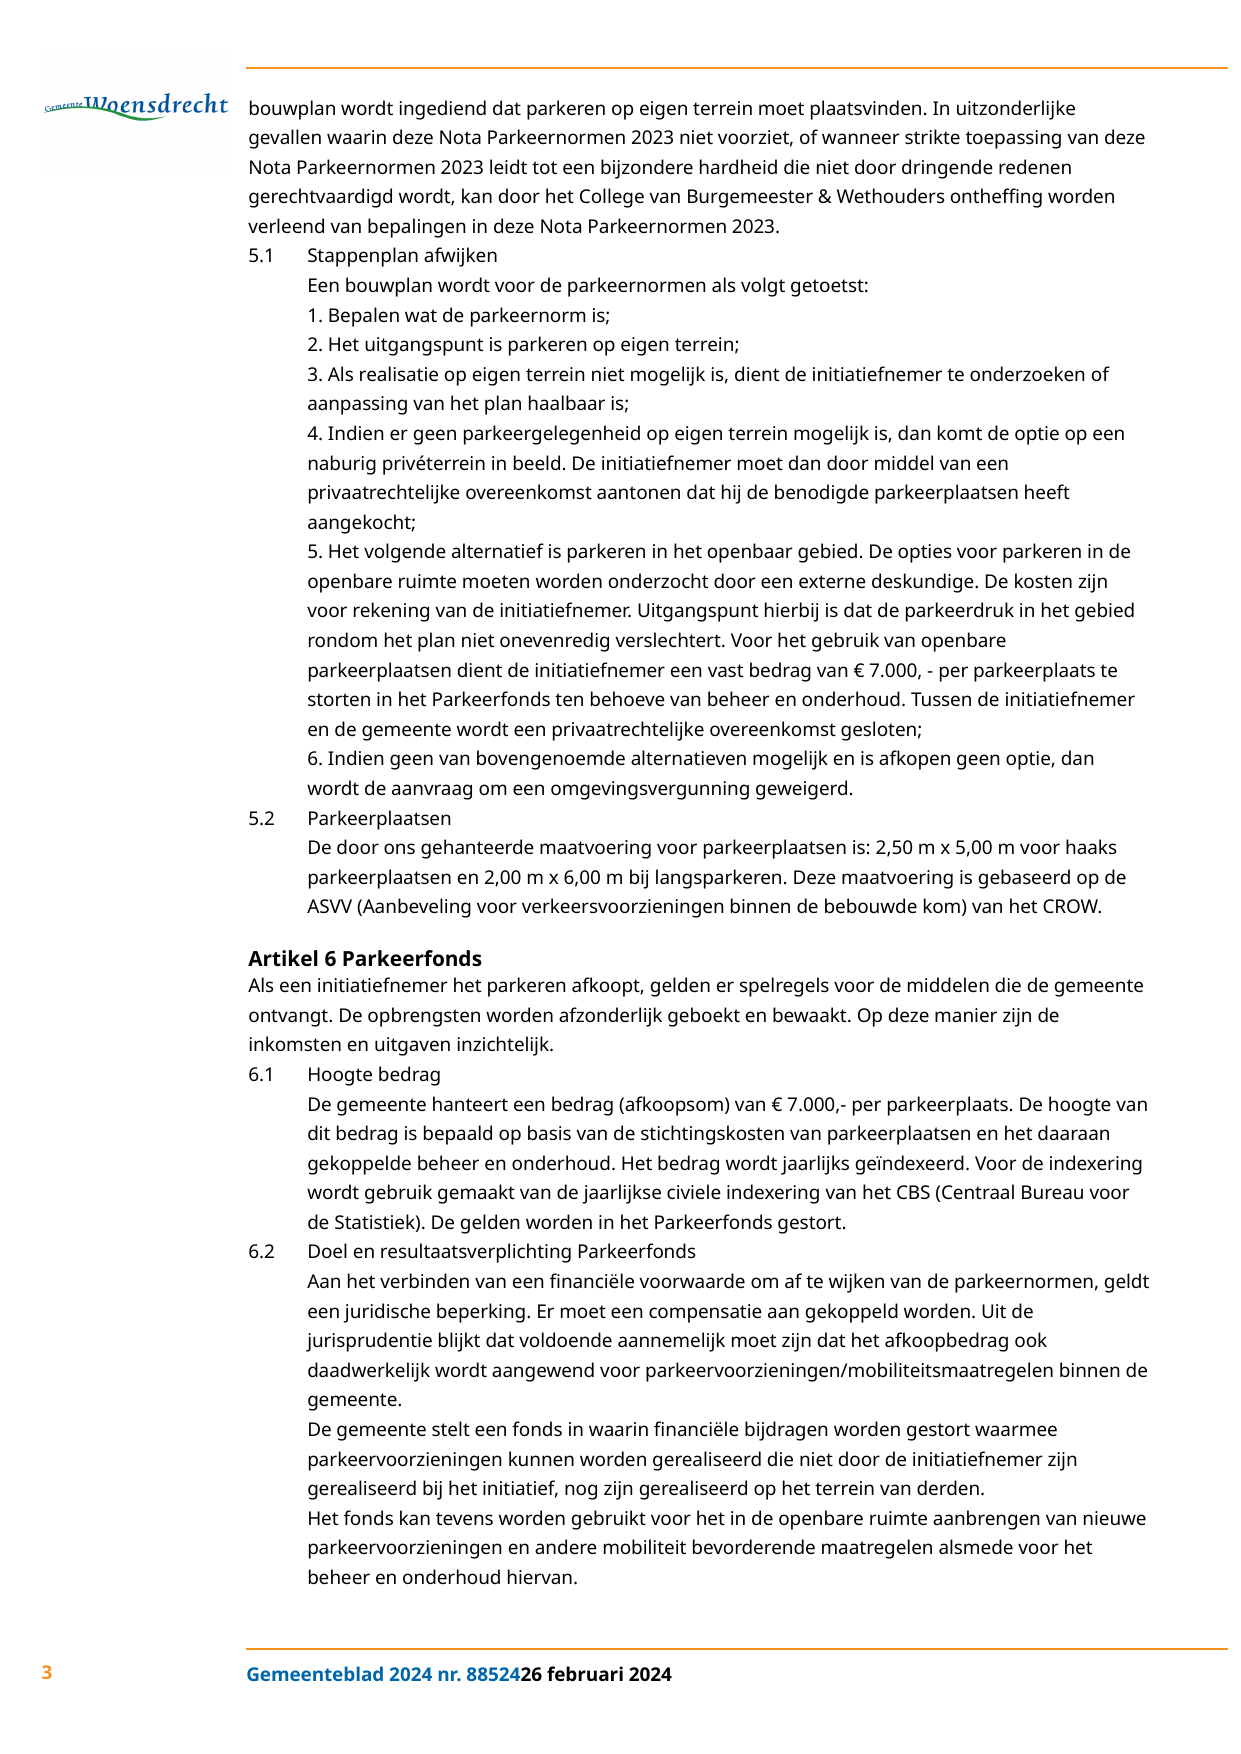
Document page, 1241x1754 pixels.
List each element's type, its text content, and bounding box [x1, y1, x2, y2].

list Stappenplan afwijken [248, 243, 1152, 268]
list Een bouwplan wordt voor de parkeernormen als volgt getoetst: [248, 272, 1152, 298]
text Als een initiatiefnemer het parkeren afkoopt, gelden er spelregels voor de middelen die de gemeente ontvangt. De opbrengsten worden afzonderlijk geboekt en bewaakt. Op deze manier zijn de inkomsten en uitgaven inzichtelijk. [248, 972, 1152, 1057]
list 2. Het uitgangspunt is parkeren op eigen terrein; [248, 331, 1152, 357]
list 4. Indien er geen parkeergelegenheid op eigen terrein mogelijk is, dan komt de optie op een naburig privéterrein in beeld. De initiatiefnemer moet dan door middel van een privaatrechtelijke overeenkomst aantonen dat hij de benodigde parkeerplaatsen heeft aangekocht; [248, 420, 1152, 535]
list Het fonds kan tevens worden gebruikt voor het in de openbare ruimte aanbrengen van nieuwe parkeervoorzieningen en andere mobiliteit bevorderende maatregelen alsmede voor het beheer en onderhoud hiervan. [248, 1505, 1152, 1590]
text Artikel 6 Parkeerfonds [248, 944, 1152, 972]
list De gemeente stelt een fonds in waarin financiële bijdragen worden gestort waarmee parkeervoorzieningen kunnen worden gerealiseerd die niet door de initiatiefnemer zijn gerealiseerd bij het initiatief, nog zijn gerealiseerd op het terrein van derden. [248, 1416, 1152, 1501]
list Aan het verbinden van een financiële voorwaarde om af te wijken van de parkeernormen, geldt een juridische beperking. Er moet een compensatie aan gekoppeld worden. Uit de jurisprudentie blijkt dat voldoende aannemelijk moet zijn dat het afkoopbedrag ook daadwerkelijk wordt aangewend voor parkeervoorzieningen/mobiliteitsmaatregelen binnen de gemeente. [248, 1268, 1152, 1412]
list Parkeerplaatsen [248, 805, 1152, 831]
list 5. Het volgende alternatief is parkeren in het openbaar gebied. De opties voor parkeren in de openbare ruimte moeten worden onderzocht door een externe deskundige. De kosten zijn voor rekening van de initiatiefnemer. Uitgangspunt hierbij is dat de parkeerdruk in het gebied rondom het plan niet onevenredig verslechtert. Voor het gebruik van openbare parkeerplaatsen dient de initiatiefnemer een vast bedrag van € 7.000, - per parkeerplaats te storten in het Parkeerfonds ten behoeve van beheer en onderhoud. Tussen de initiatiefnemer en de gemeente wordt een privaatrechtelijke overeenkomst gesloten; [248, 538, 1152, 742]
list De gemeente hanteert een bedrag (afkoopsom) van € 7.000,- per parkeerplaats. De hoogte van dit bedrag is bepaald op basis van de stichtingskosten van parkeerplaatsen en het daaraan gekoppelde beheer en onderhoud. Het bedrag wordt jaarlijks geïndexeerd. Voor de indexering wordt gebruik gemaakt van de jaarlijkse civiele indexering van het CBS (Centraal Bureau voor de Statistiek). De gelden worden in het Parkeerfonds gestort. [248, 1091, 1152, 1235]
picture [41, 47, 231, 172]
list Hoogte bedrag [248, 1061, 1152, 1087]
list Doel en resultaatsverplichting Parkeerfonds [248, 1239, 1152, 1264]
list De door ons gehanteerde maatvoering voor parkeerplaatsen is: 2,50 m x 5,00 m voor haaks parkeerplaatsen en 2,00 m x 6,00 m bij langsparkeren. Deze maatvoering is gebaseerd op de ASVV (Aanbeveling voor verkeersvoorzieningen binnen de bebouwde kom) van het CROW. [248, 834, 1152, 919]
list 1. Bepalen wat de parkeernorm is; [248, 302, 1152, 328]
text bouwplan wordt ingediend dat parkeren op eigen terrein moet plaatsvinden. In uitzonderlijke gevallen waarin deze Nota Parkeernormen 2023 niet voorziet, of wanneer strikte toepassing van deze Nota Parkeernormen 2023 leidt tot een bijzondere hardheid die niet door dringende redenen gerechtvaardigd wordt, kan door het College van Burgemeester & Wethouders ontheffing worden verleend van bepalingen in deze Nota Parkeernormen 2023. [248, 95, 1152, 239]
list 3. Als realisatie op eigen terrein niet mogelijk is, dient de initiatiefnemer te onderzoeken of aanpassing van het plan haalbaar is; [248, 361, 1152, 416]
list 6. Indien geen van bovengenoemde alternatieven mogelijk en is afkopen geen optie, dan wordt de aanvraag om een omgevingsvergunning geweigerd. [248, 746, 1152, 801]
